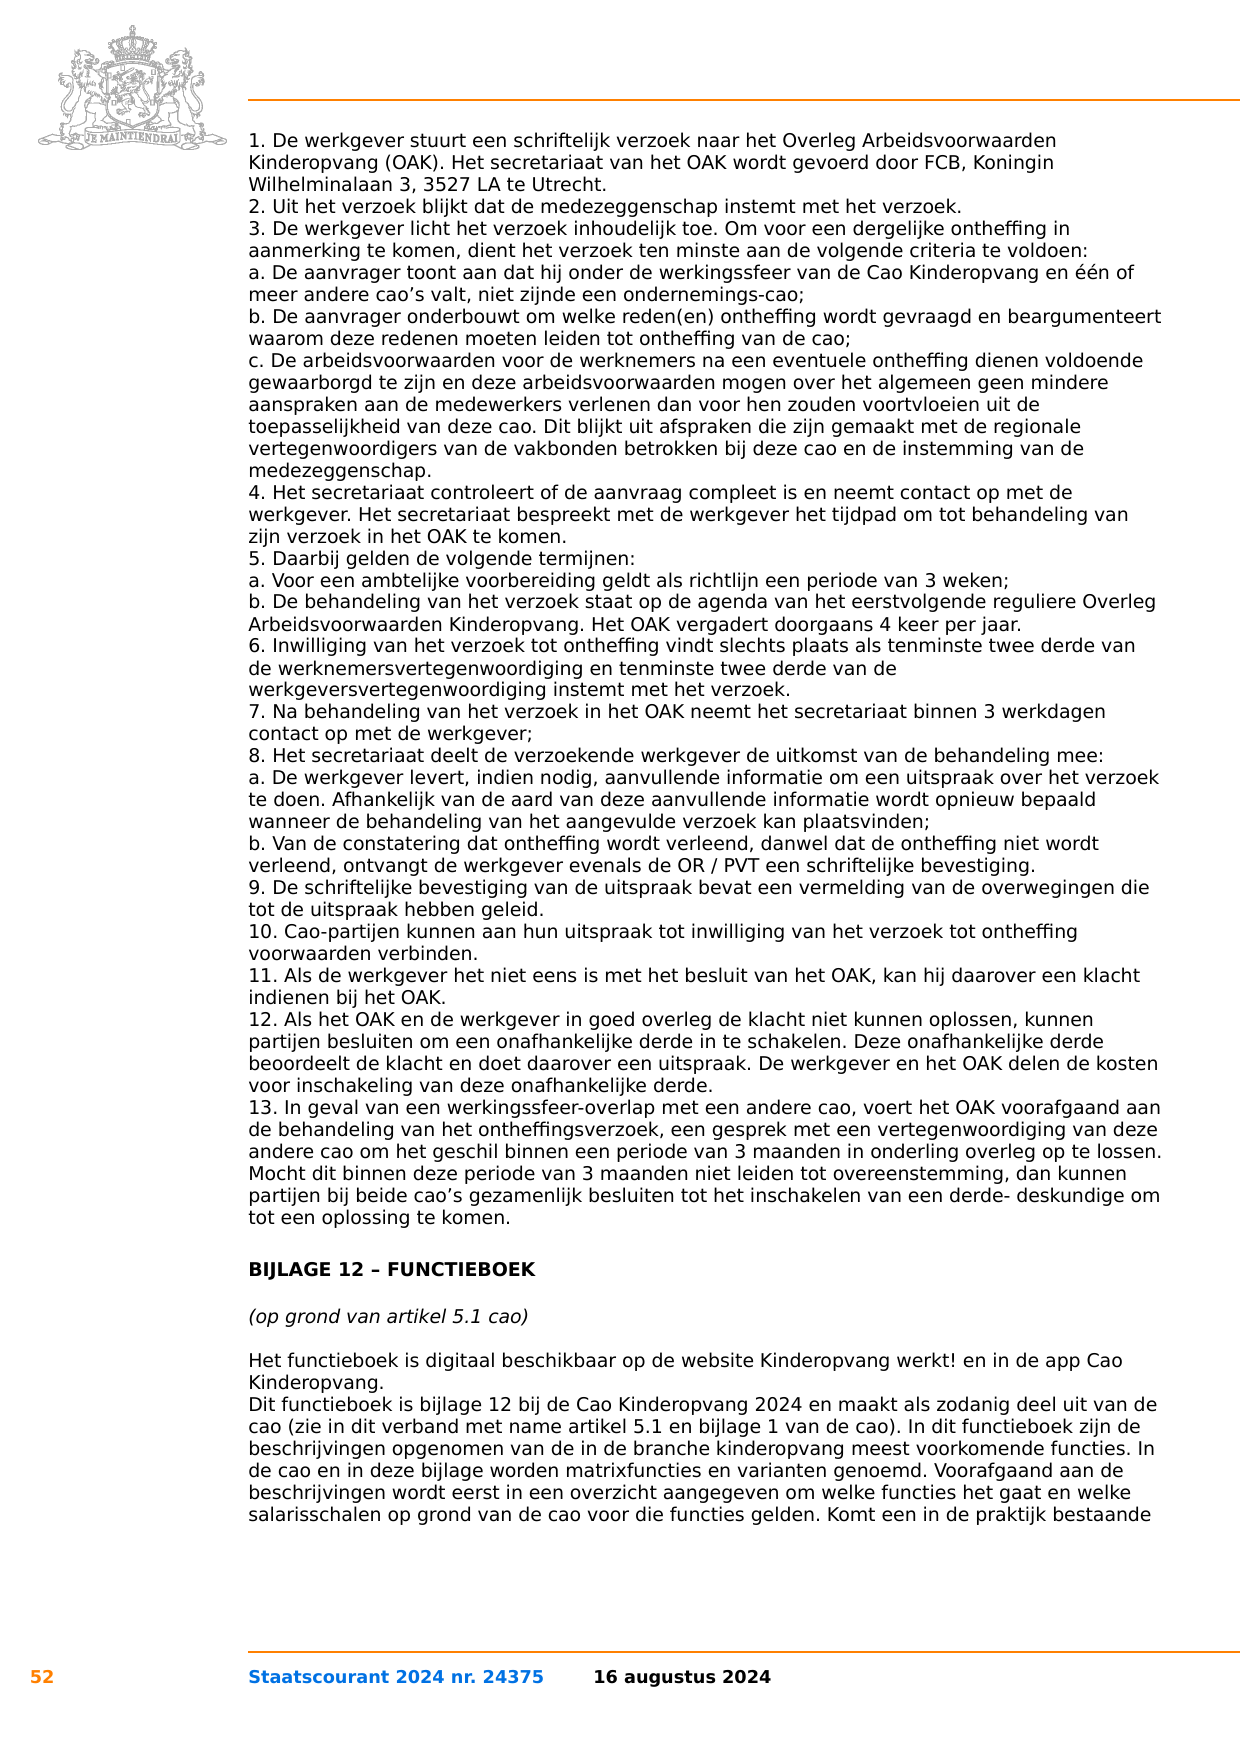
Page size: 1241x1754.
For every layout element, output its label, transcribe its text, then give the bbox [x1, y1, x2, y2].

text c. De arbeidsvoorwaarden voor de werknemers na een eventuele ontheffing dienen voldoende gewaarborgd te zijn en deze arbeidsvoorwaarden mogen over het algemeen geen mindere aanspraken aan de medewerkers verlenen dan voor hen zouden voortvloeien uit de toepasselijkheid van deze cao. Dit blijkt uit afspraken die zijn gemaakt met de regionale vertegenwoordigers van de vakbonden betrokken bij deze cao en de instemming van de medezeggenschap. [248, 350, 1163, 482]
text 7. Na behandeling van het verzoek in het OAK neemt het secretariaat binnen 3 werkdagen contact op met de werkgever; [248, 701, 1163, 745]
text Het functieboek is digitaal beschikbaar op de website Kinderopvang werkt! en in de app Cao Kinderopvang. [248, 1350, 1163, 1394]
text b. De aanvrager onderbouwt om welke reden(en) ontheffing wordt gevraagd en beargumenteert waarom deze redenen moeten leiden tot ontheffing van de cao; [248, 306, 1163, 350]
text 8. Het secretariaat deelt de verzoekende werkgever de uitkomst van de behandeling mee: [248, 745, 1163, 767]
text a. Voor een ambtelijke voorbereiding geldt als richtlijn een periode van 3 weken; [248, 569, 1163, 591]
text 6. Inwilliging van het verzoek tot ontheffing vindt slechts plaats als tenminste twee derde van de werknemersvertegenwoordiging en tenminste twee derde van de werkgeversvertegenwoordiging instemt met het verzoek. [248, 635, 1163, 701]
text 12. Als het OAK en de werkgever in goed overleg de klacht niet kunnen oplossen, kunnen partijen besluiten om een onafhankelijke derde in te schakelen. Deze onafhankelijke derde beoordeelt de klacht en doet daarover een uitspraak. De werkgever en het OAK delen de kosten voor inschakeling van deze onafhankelijke derde. [248, 1009, 1163, 1097]
text b. Van de constatering dat ontheffing wordt verleend, danwel dat de ontheffing niet wordt verleend, ontvangt de werkgever evenals de OR / PVT een schriftelijke bevestiging. [248, 833, 1163, 877]
text Dit functieboek is bijlage 12 bij de Cao Kinderopvang 2024 en maakt als zodanig deel uit van de cao (zie in dit verband met name artikel 5.1 en bijlage 1 van de cao). In dit functieboek zijn de beschrijvingen opgenomen van de in de branche kinderopvang meest voorkomende functies. In de cao en in deze bijlage worden matrixfuncties en varianten genoemd. Voorafgaand aan de beschrijvingen wordt eerst in een overzicht aangegeven om welke functies het gaat en welke salarisschalen op grond van de cao voor die functies gelden. Komt een in de praktijk bestaande [248, 1394, 1163, 1526]
text 9. De schriftelijke bevestiging van de uitspraak bevat een vermelding van de overwegingen die tot de uitspraak hebben geleid. [248, 877, 1163, 921]
text a. De werkgever levert, indien nodig, aanvullende informatie om een uitspraak over het verzoek te doen. Afhankelijk van de aard van deze aanvullende informatie wordt opnieuw bepaald wanneer de behandeling van het aangevulde verzoek kan plaatsvinden; [248, 767, 1163, 833]
text 11. Als de werkgever het niet eens is met het besluit van het OAK, kan hij daarover een klacht indienen bij het OAK. [248, 965, 1163, 1009]
text (op grond van artikel 5.1 cao) [248, 1306, 1163, 1328]
text 13. In geval van een werkingssfeer-overlap met een andere cao, voert het OAK voorafgaand aan de behandeling van het ontheffingsverzoek, een gesprek met een vertegenwoordiging van deze andere cao om het geschil binnen een periode van 3 maanden in onderling overleg op te lossen. Mocht dit binnen deze periode van 3 maanden niet leiden tot overeenstemming, dan kunnen partijen bij beide cao’s gezamenlijk besluiten tot het inschakelen van een derde- deskundige om tot een oplossing te komen. [248, 1097, 1163, 1229]
text 4. Het secretariaat controleert of de aanvraag compleet is en neemt contact op met de werkgever. Het secretariaat bespreekt met de werkgever het tijdpad om tot behandeling van zijn verzoek in het OAK te komen. [248, 482, 1163, 547]
picture [38, 25, 227, 150]
text 1. De werkgever stuurt een schriftelijk verzoek naar het Overleg Arbeidsvoorwaarden Kinderopvang (OAK). Het secretariaat van het OAK wordt gevoerd door FCB, Koningin Wilhelminalaan 3, 3527 LA te Utrecht. [248, 130, 1163, 196]
text 2. Uit het verzoek blijkt dat de medezeggenschap instemt met het verzoek. [248, 196, 1163, 218]
subtitle BIJLAGE 12 – FUNCTIEBOEK [248, 1259, 1163, 1281]
text a. De aanvrager toont aan dat hij onder de werkingssfeer van de Cao Kinderopvang en één of meer andere cao’s valt, niet zijnde een ondernemings-cao; [248, 262, 1163, 306]
text 3. De werkgever licht het verzoek inhoudelijk toe. Om voor een dergelijke ontheffing in aanmerking te komen, dient het verzoek ten minste aan de volgende criteria te voldoen: [248, 218, 1163, 262]
text b. De behandeling van het verzoek staat op de agenda van het eerstvolgende reguliere Overleg Arbeidsvoorwaarden Kinderopvang. Het OAK vergadert doorgaans 4 keer per jaar. [248, 591, 1163, 635]
text 10. Cao-partijen kunnen aan hun uitspraak tot inwilliging van het verzoek tot ontheffing voorwaarden verbinden. [248, 921, 1163, 965]
text 5. Daarbij gelden de volgende termijnen: [248, 547, 1163, 569]
